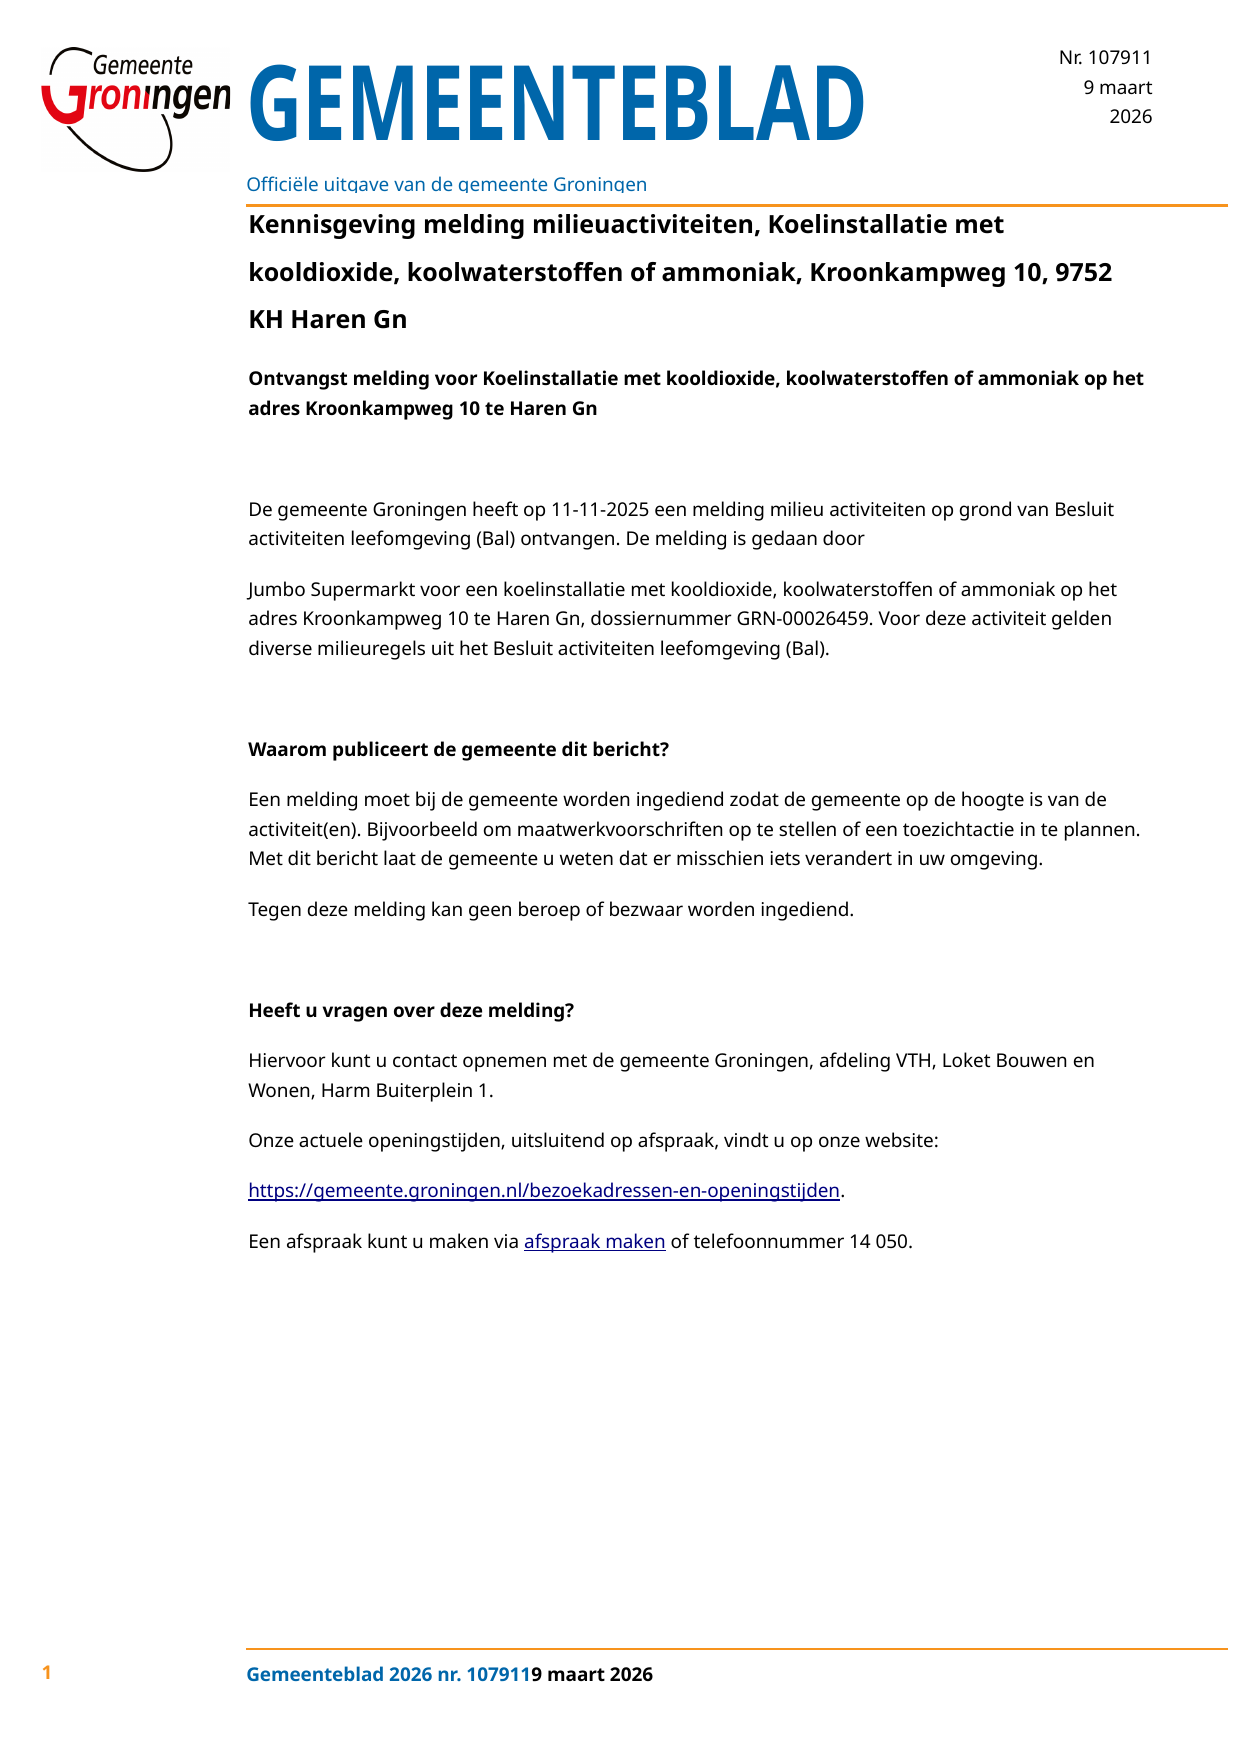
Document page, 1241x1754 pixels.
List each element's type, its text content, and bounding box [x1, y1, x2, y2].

text Kennisgeving melding milieuactiviteiten, Koelinstallatie met kooldioxide, koolwaterstoffen of ammoniak, Kroonkampweg 10, 9752 KH Haren Gn [248, 207, 1152, 336]
text Een afspraak kunt u maken via afspraak maken of telefoonnummer 14 050. [248, 1228, 1152, 1254]
text Hiervoor kunt u contact opnemen met de gemeente Groningen, afdeling VTH, Loket Bouwen en Wonen, Harm Buiterplein 1. [248, 1047, 1152, 1102]
text De gemeente Groningen heeft op 11-11-2025 een melding milieu activiteiten op grond van Besluit activiteiten leefomgeving (Bal) ontvangen. De melding is gedaan door [248, 496, 1152, 551]
text https://gemeente.groningen.nl/bezoekadressen-en-openingstijden. [248, 1178, 1152, 1203]
picture [41, 47, 231, 172]
text Jumbo Supermarkt voor een koelinstallatie met kooldioxide, koolwaterstoffen of ammoniak op het adres Kroonkampweg 10 te Haren Gn, dossiernummer GRN-00026459. Voor deze activiteit gelden diverse milieuregels uit het Besluit activiteiten leefomgeving (Bal). [248, 576, 1152, 661]
text Onze actuele openingstijden, uitsluitend op afspraak, vindt u op onze website: [248, 1127, 1152, 1153]
text Een melding moet bij de gemeente worden ingediend zodat de gemeente op de hoogte is van de activiteit(en). Bijvoorbeeld om maatwerkvoorschriften op te stellen of een toezichtactie in te plannen. Met dit bericht laat de gemeente u weten dat er misschien iets verandert in uw omgeving. [248, 786, 1152, 871]
text Ontvangst melding voor Koelinstallatie met kooldioxide, koolwaterstoffen of ammoniak op het adres Kroonkampweg 10 te Haren Gn [248, 366, 1152, 421]
text Tegen deze melding kan geen beroep of bezwaar worden ingediend. [248, 896, 1152, 922]
text Heeft u vragen over deze melding? [248, 997, 1152, 1022]
text Waarom publiceert de gemeente dit bericht? [248, 736, 1152, 762]
